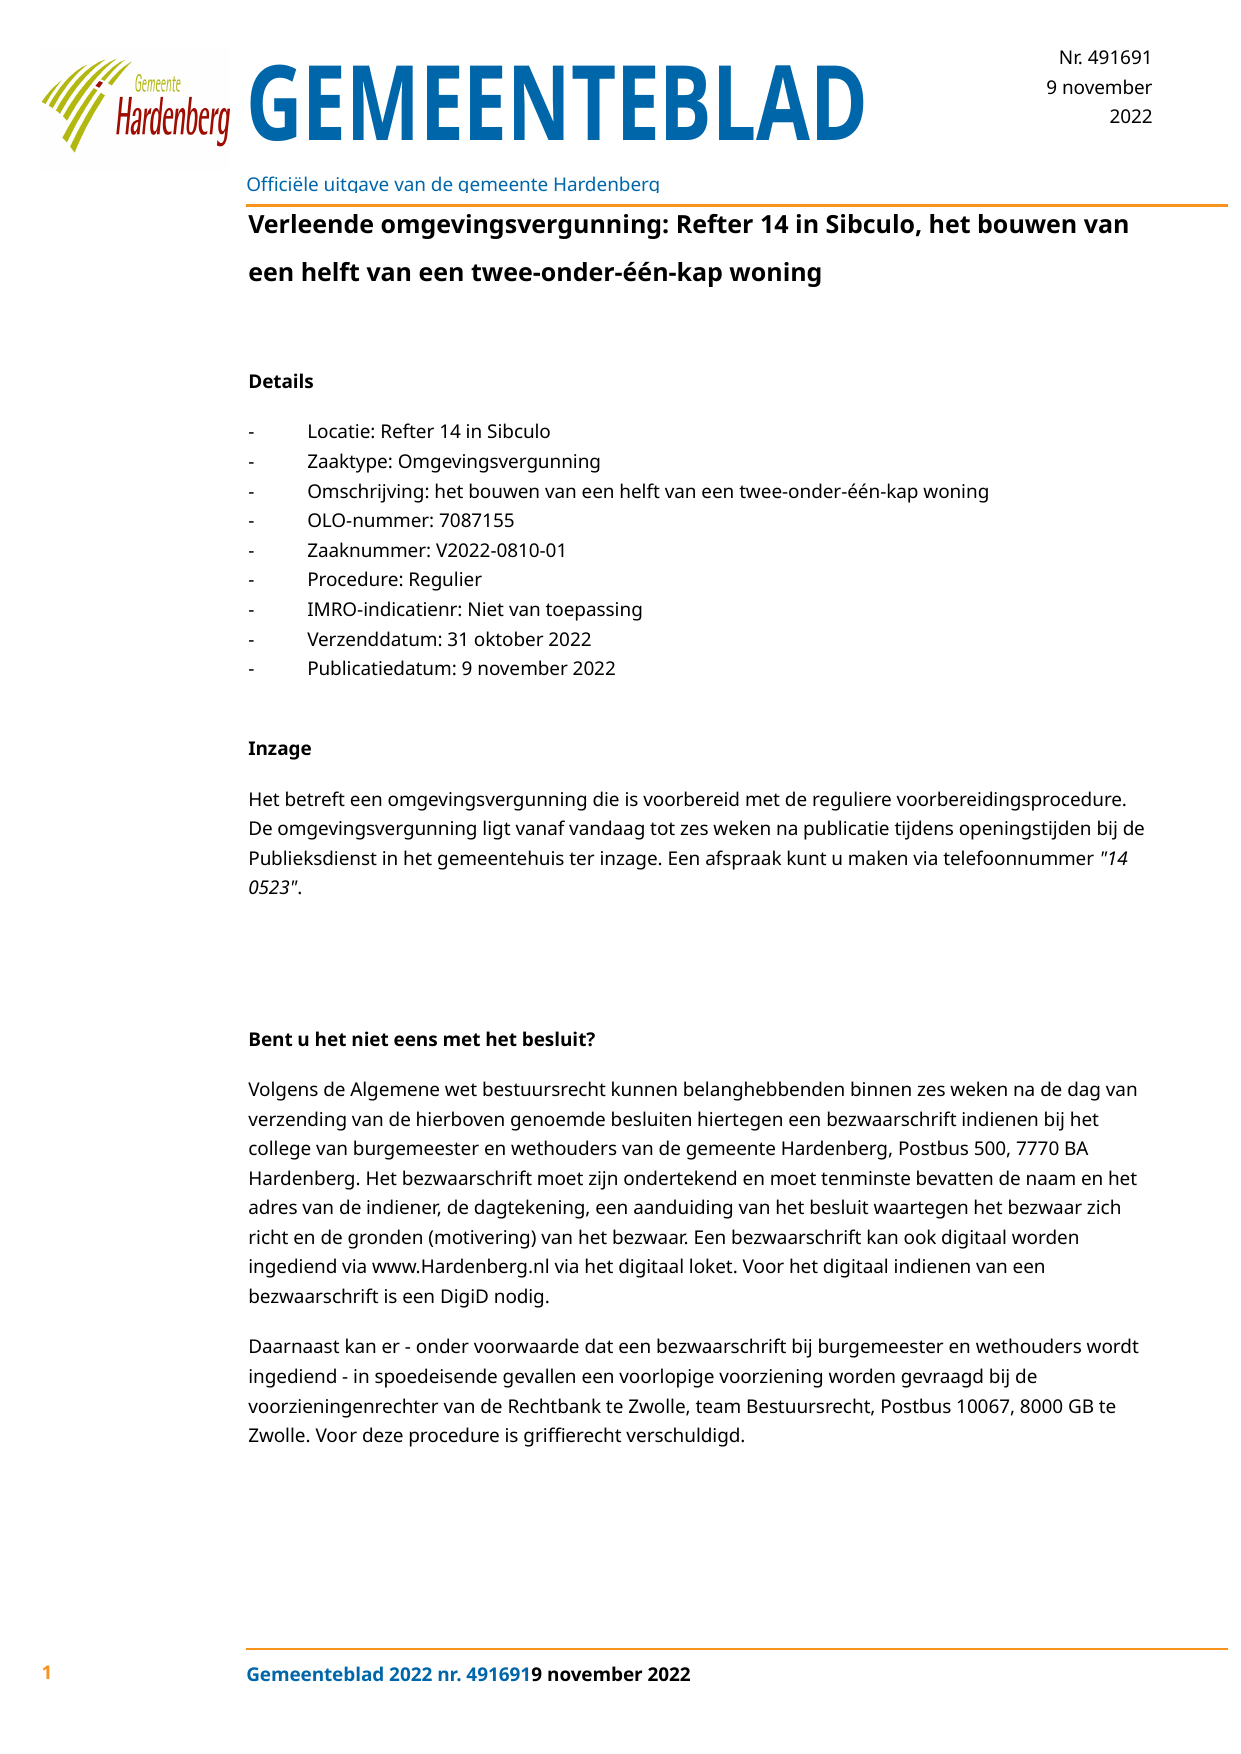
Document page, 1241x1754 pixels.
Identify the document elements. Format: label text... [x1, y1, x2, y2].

list Verzenddatum: 31 oktober 2022 [248, 626, 1152, 652]
list OLO-nummer: 7087155 [248, 507, 1152, 533]
list Zaaktype: Omgevingsvergunning [248, 448, 1152, 474]
text Volgens de Algemene wet bestuursrecht kunnen belanghebbenden binnen zes weken na de dag van verzending van de hierboven genoemde besluiten hiertegen een bezwaarschrift indienen bij het college van burgemeester en wethouders van de gemeente Hardenberg, Postbus 500, 7770 BA Hardenberg. Het bezwaarschrift moet zijn ondertekend en moet tenminste bevatten de naam en het adres van de indiener, de dagtekening, een aanduiding van het besluit waartegen het bezwaar zich richt en de gronden (motivering) van het bezwaar. Een bezwaarschrift kan ook digitaal worden ingediend via www.Hardenberg.nl via het digitaal loket. Voor het digitaal indienen van een bezwaarschrift is een DigiD nodig. [248, 1076, 1152, 1309]
list IMRO-indicatienr: Niet van toepassing [248, 596, 1152, 622]
text Het betreft een omgevingsvergunning die is voorbereid met de reguliere voorbereidingsprocedure. De omgevingsvergunning ligt vanaf vandaag tot zes weken na publicatie tijdens openingstijden bij de Publieksdienst in het gemeentehuis ter inzage. Een afspraak kunt u maken via telefoonnummer "14 0523". [248, 786, 1152, 900]
text Inzage [248, 735, 1152, 761]
list Procedure: Regulier [248, 567, 1152, 592]
text Bent u het niet eens met het besluit? [248, 1026, 1152, 1052]
list Publicatiedatum: 9 november 2022 [248, 655, 1152, 681]
list Zaaknummer: V2022-0810-01 [248, 537, 1152, 563]
text Verleende omgevingsvergunning: Refter 14 in Sibculo, het bouwen van een helft van een twee-onder-één-kap woning [248, 207, 1152, 288]
list Locatie: Refter 14 in Sibculo [248, 419, 1152, 444]
picture [41, 47, 231, 172]
list Omschrijving: het bouwen van een helft van een twee-onder-één-kap woning [248, 478, 1152, 504]
text Daarnaast kan er - onder voorwaarde dat een bezwaarschrift bij burgemeester en wethouders wordt ingediend - in spoedeisende gevallen een voorlopige voorziening worden gevraagd bij de voorzieningenrechter van de Rechtbank te Zwolle, team Bestuursrecht, Postbus 10067, 8000 GB te Zwolle. Voor deze procedure is griffierecht verschuldigd. [248, 1334, 1152, 1448]
text Details [248, 368, 1152, 394]
